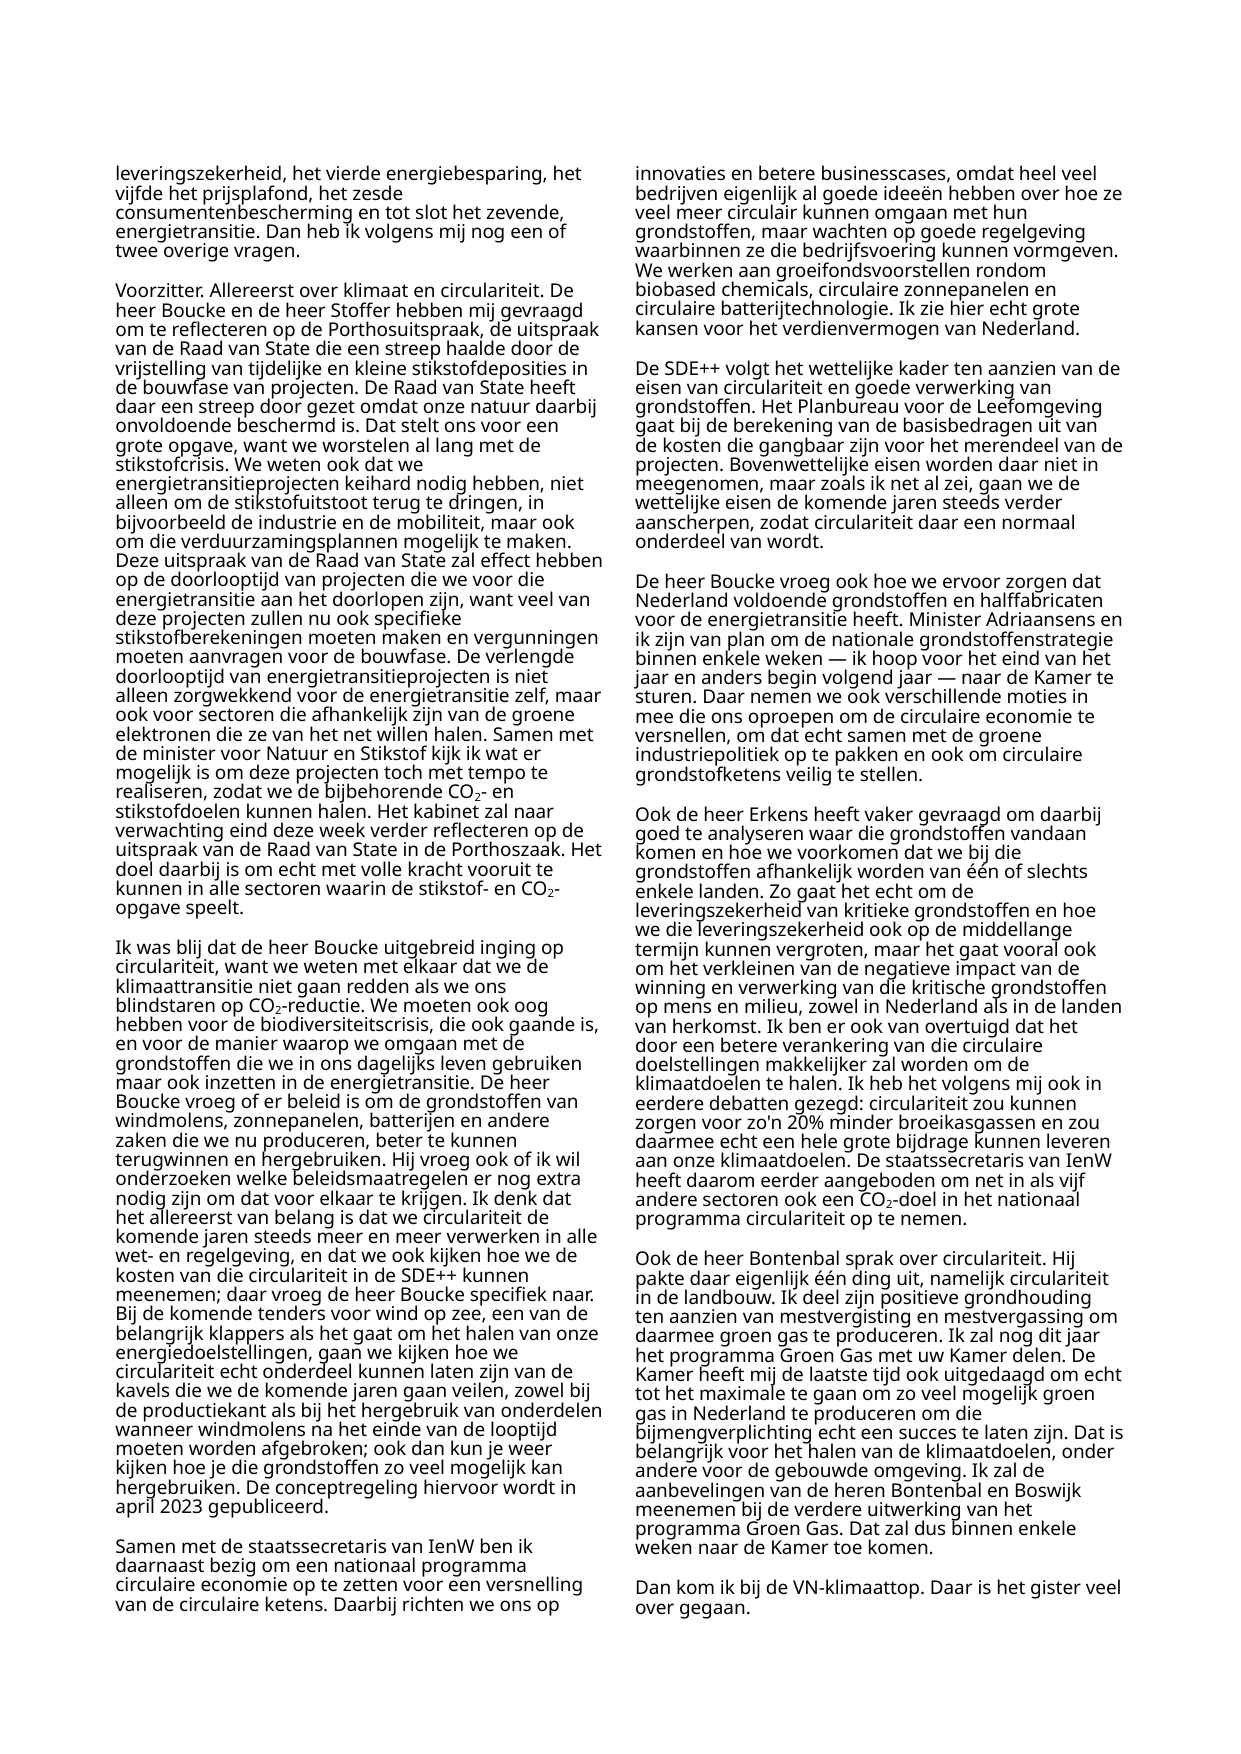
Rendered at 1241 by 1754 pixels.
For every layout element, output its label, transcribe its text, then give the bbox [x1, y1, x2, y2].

text innovaties en betere businesscases, omdat heel veel bedrijven eigenlijk al goede ideeën hebben over hoe ze veel meer circulair kunnen omgaan met hun grondstoffen, maar wachten op goede regelgeving waarbinnen ze die bedrijfsvoering kunnen vormgeven. We werken aan groeifondsvoorstellen rondom biobased chemicals, circulaire zonnepanelen en circulaire batterijtechnologie. Ik zie hier echt grote kansen voor het verdienvermogen van Nederland. [635, 165, 1125, 339]
text Dan kom ik bij de VN-klimaattop. Daar is het gister veel over gegaan. [635, 1579, 1125, 1618]
text Ook de heer Bontenbal sprak over circulariteit. Hij pakte daar eigenlijk één ding uit, namelijk circulariteit in de landbouw. Ik deel zijn positieve grondhouding ten aanzien van mestvergisting en mestvergassing om daarmee groen gas te produceren. Ik zal nog dit jaar het programma Groen Gas met uw Kamer delen. De Kamer heeft mij de laatste tijd ook uitgedaagd om echt tot het maximale te gaan om zo veel mogelijk groen gas in Nederland te produceren om die bijmengverplichting echt een succes te laten zijn. Dat is belangrijk voor het halen van de klimaatdoelen, onder andere voor de gebouwde omgeving. Ik zal de aanbevelingen van de heren Bontenbal en Boswijk meenemen bij de verdere uitwerking van het programma Groen Gas. Dat zal dus binnen enkele weken naar de Kamer toe komen. [635, 1250, 1125, 1559]
text leveringszekerheid, het vierde energiebesparing, het vijfde het prijsplafond, het zesde consumentenbescherming en tot slot het zevende, energietransitie. Dan heb ik volgens mij nog een of twee overige vragen. [115, 165, 605, 262]
text Voorzitter. Allereerst over klimaat en circulariteit. De heer Boucke en de heer Stoffer hebben mij gevraagd om te reflecteren op de Porthosuitspraak, de uitspraak van de Raad van State die een streep haalde door de vrijstelling van tijdelijke en kleine stikstofdeposities in de bouwfase van projecten. De Raad van State heeft daar een streep door gezet omdat onze natuur daarbij onvoldoende beschermd is. Dat stelt ons voor een grote opgave, want we worstelen al lang met de stikstofcrisis. We weten ook dat we energietransitieprojecten keihard nodig hebben, niet alleen om de stikstofuitstoot terug te dringen, in bijvoorbeeld de industrie en de mobiliteit, maar ook om die verduurzamingsplannen mogelijk te maken. Deze uitspraak van de Raad van State zal effect hebben op de doorlooptijd van projecten die we voor die energietransitie aan het doorlopen zijn, want veel van deze projecten zullen nu ook specifieke stikstofberekeningen moeten maken en vergunningen moeten aanvragen voor de bouwfase. De verlengde doorlooptijd van energietransitieprojecten is niet alleen zorgwekkend voor de energietransitie zelf, maar ook voor sectoren die afhankelijk zijn van de groene elektronen die ze van het net willen halen. Samen met de minister voor Natuur en Stikstof kijk ik wat er mogelijk is om deze projecten toch met tempo te realiseren, zodat we de bijbehorende CO2- en stikstofdoelen kunnen halen. Het kabinet zal naar verwachting eind deze week verder reflecteren op de uitspraak van de Raad van State in de Porthoszaak. Het doel daarbij is om echt met volle kracht vooruit te kunnen in alle sectoren waarin de stikstof- en CO2-opgave speelt. [115, 282, 605, 918]
text De SDE++ volgt het wettelijke kader ten aanzien van de eisen van circulariteit en goede verwerking van grondstoffen. Het Planbureau voor de Leefomgeving gaat bij de berekening van de basisbedragen uit van de kosten die gangbaar zijn voor het merendeel van de projecten. Bovenwettelijke eisen worden daar niet in meegenomen, maar zoals ik net al zei, gaan we de wettelijke eisen de komende jaren steeds verder aanscherpen, zodat circulariteit daar een normaal onderdeel van wordt. [635, 359, 1125, 552]
text Ik was blij dat de heer Boucke uitgebreid inging op circulariteit, want we weten met elkaar dat we de klimaattransitie niet gaan redden als we ons blindstaren op CO2-reductie. We moeten ook oog hebben voor de biodiversiteitscrisis, die ook gaande is, en voor de manier waarop we omgaan met de grondstoffen die we in ons dagelijks leven gebruiken maar ook inzetten in de energietransitie. De heer Boucke vroeg of er beleid is om de grondstoffen van windmolens, zonnepanelen, batterijen en andere zaken die we nu produceren, beter te kunnen terugwinnen en hergebruiken. Hij vroeg ook of ik wil onderzoeken welke beleidsmaatregelen er nog extra nodig zijn om dat voor elkaar te krijgen. Ik denk dat het allereerst van belang is dat we circulariteit de komende jaren steeds meer en meer verwerken in alle wet- en regelgeving, en dat we ook kijken hoe we de kosten van die circulariteit in de SDE++ kunnen meenemen; daar vroeg de heer Boucke specifiek naar. Bij de komende tenders voor wind op zee, een van de belangrijk klappers als het gaat om het halen van onze energiedoelstellingen, gaan we kijken hoe we circulariteit echt onderdeel kunnen laten zijn van de kavels die we de komende jaren gaan veilen, zowel bij de productiekant als bij het hergebruik van onderdelen wanneer windmolens na het einde van de looptijd moeten worden afgebroken; ook dan kun je weer kijken hoe je die grondstoffen zo veel mogelijk kan hergebruiken. De conceptregeling hiervoor wordt in april 2023 gepubliceerd. [115, 939, 605, 1517]
text De heer Boucke vroeg ook hoe we ervoor zorgen dat Nederland voldoende grondstoffen en halffabricaten voor de energietransitie heeft. Minister Adriaansens en ik zijn van plan om de nationale grondstoffenstrategie binnen enkele weken — ik hoop voor het eind van het jaar en anders begin volgend jaar — naar de Kamer te sturen. Daar nemen we ook verschillende moties in mee die ons oproepen om de circulaire economie te versnellen, om dat echt samen met de groene industriepolitiek op te pakken en ook om circulaire grondstofketens veilig te stellen. [635, 573, 1125, 785]
text Ook de heer Erkens heeft vaker gevraagd om daarbij goed te analyseren waar die grondstoffen vandaan komen en hoe we voorkomen dat we bij die grondstoffen afhankelijk worden van één of slechts enkele landen. Zo gaat het echt om de leveringszekerheid van kritieke grondstoffen en hoe we die leveringszekerheid ook op de middellange termijn kunnen vergroten, maar het gaat vooral ook om het verkleinen van de negatieve impact van de winning en verwerking van die kritische grondstoffen op mens en milieu, zowel in Nederland als in de landen van herkomst. Ik ben er ook van overtuigd dat het door een betere verankering van die circulaire doelstellingen makkelijker zal worden om de klimaatdoelen te halen. Ik heb het volgens mij ook in eerdere debatten gezegd: circulariteit zou kunnen zorgen voor zo'n 20% minder broeikasgassen en zou daarmee echt een hele grote bijdrage kunnen leveren aan onze klimaatdoelen. De staatssecretaris van IenW heeft daarom eerder aangeboden om net in als vijf andere sectoren ook een CO2-doel in het nationaal programma circulariteit op te nemen. [635, 806, 1125, 1229]
text Samen met de staatssecretaris van IenW ben ik daarnaast bezig om een nationaal programma circulaire economie op te zetten voor een versnelling van de circulaire ketens. Daarbij richten we ons op [115, 1538, 605, 1615]
